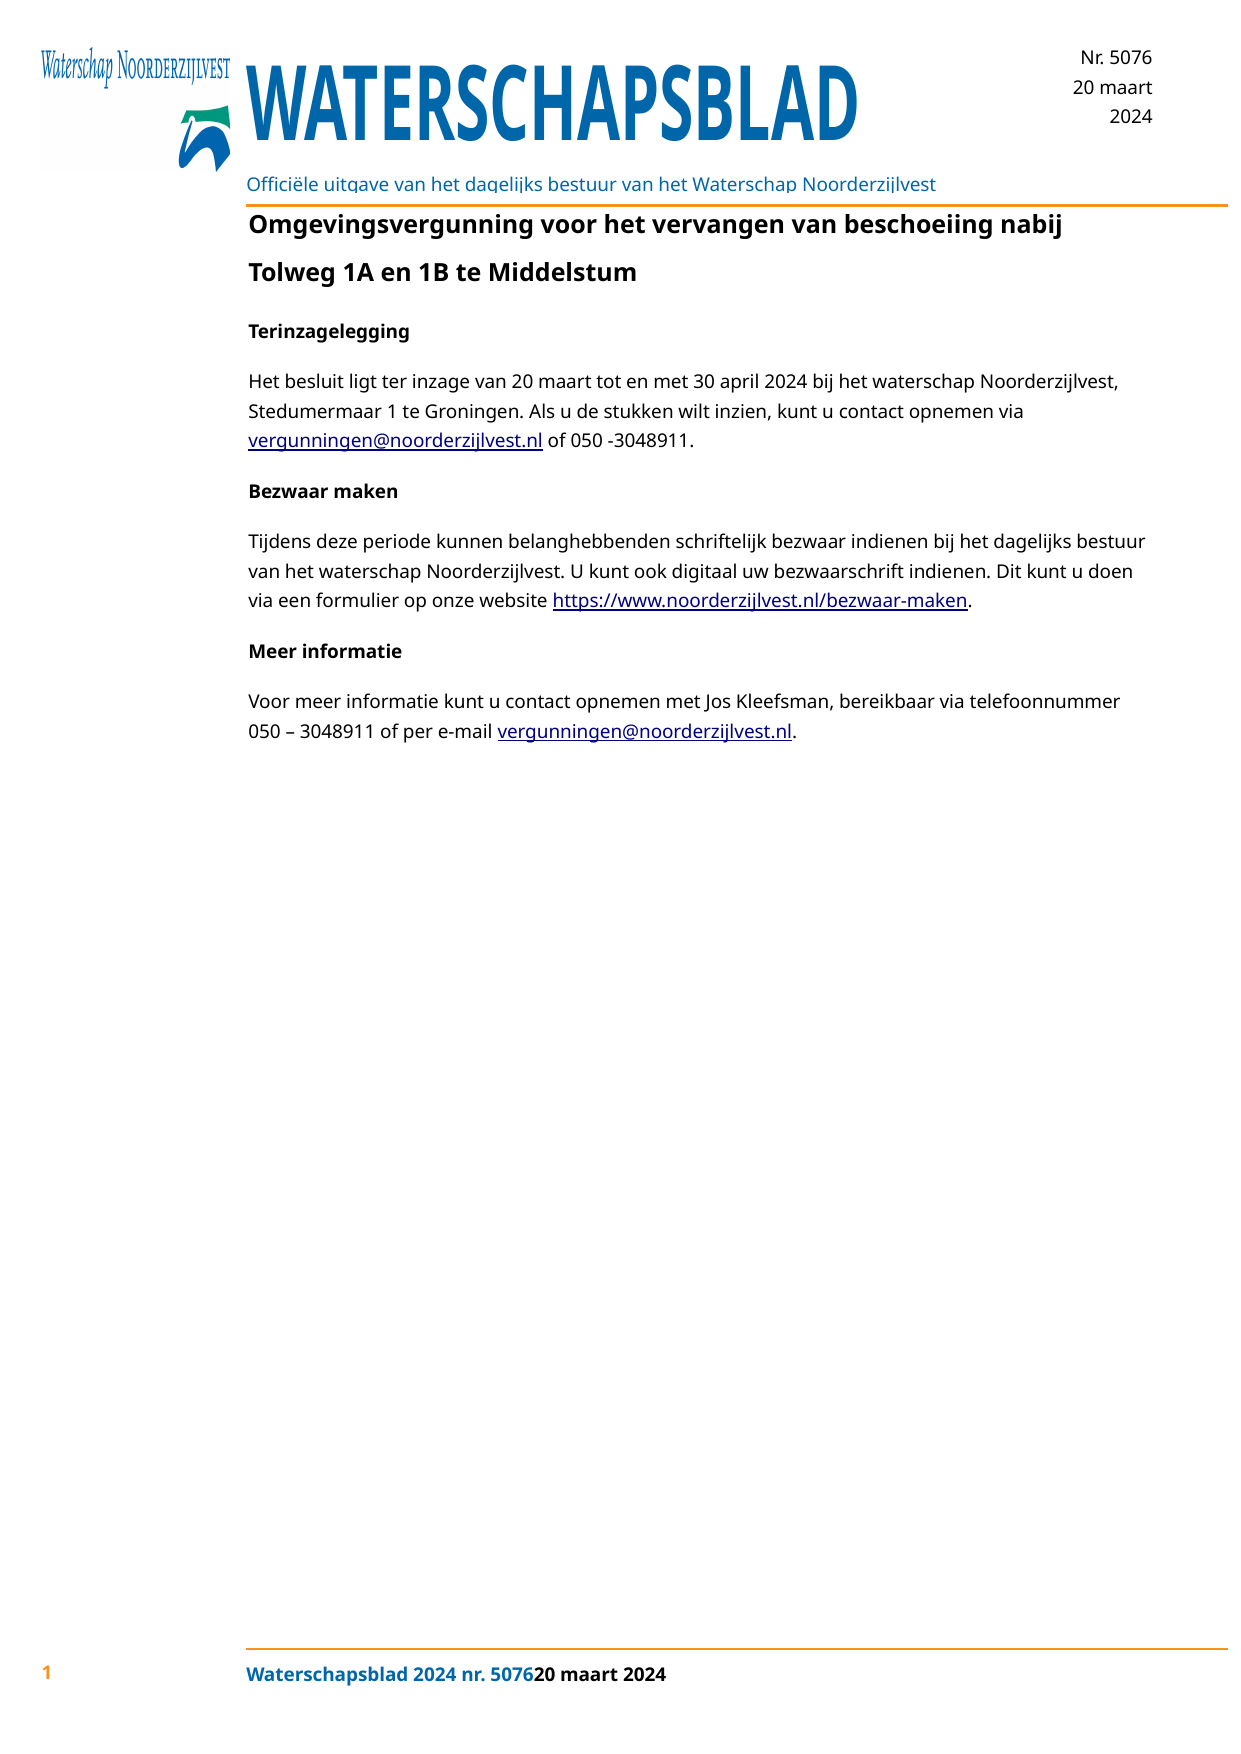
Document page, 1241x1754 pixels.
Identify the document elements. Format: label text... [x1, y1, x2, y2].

text Bezwaar maken [248, 478, 1152, 504]
text Meer informatie [248, 638, 1152, 664]
picture [41, 47, 231, 172]
text Tijdens deze periode kunnen belanghebbenden schriftelijk bezwaar indienen bij het dagelijks bestuur van het waterschap Noorderzijlvest. U kunt ook digitaal uw bezwaarschrift indienen. Dit kunt u doen via een formulier op onze website https://www.noorderzijlvest.nl/bezwaar-maken. [248, 528, 1152, 613]
text Omgevingsvergunning voor het vervangen van beschoeiing nabij Tolweg 1A en 1B te Middelstum [248, 207, 1152, 288]
text Voor meer informatie kunt u contact opnemen met Jos Kleefsman, bereikbaar via telefoonnummer 050 – 3048911 of per e-mail vergunningen@noorderzijlvest.nl. [248, 688, 1152, 744]
text Terinzagelegging [248, 318, 1152, 344]
text Het besluit ligt ter inzage van 20 maart tot en met 30 april 2024 bij het waterschap Noorderzijlvest, Stedumermaar 1 te Groningen. Als u de stukken wilt inzien, kunt u contact opnemen via vergunningen@noorderzijlvest.nl of 050 -3048911. [248, 368, 1152, 453]
